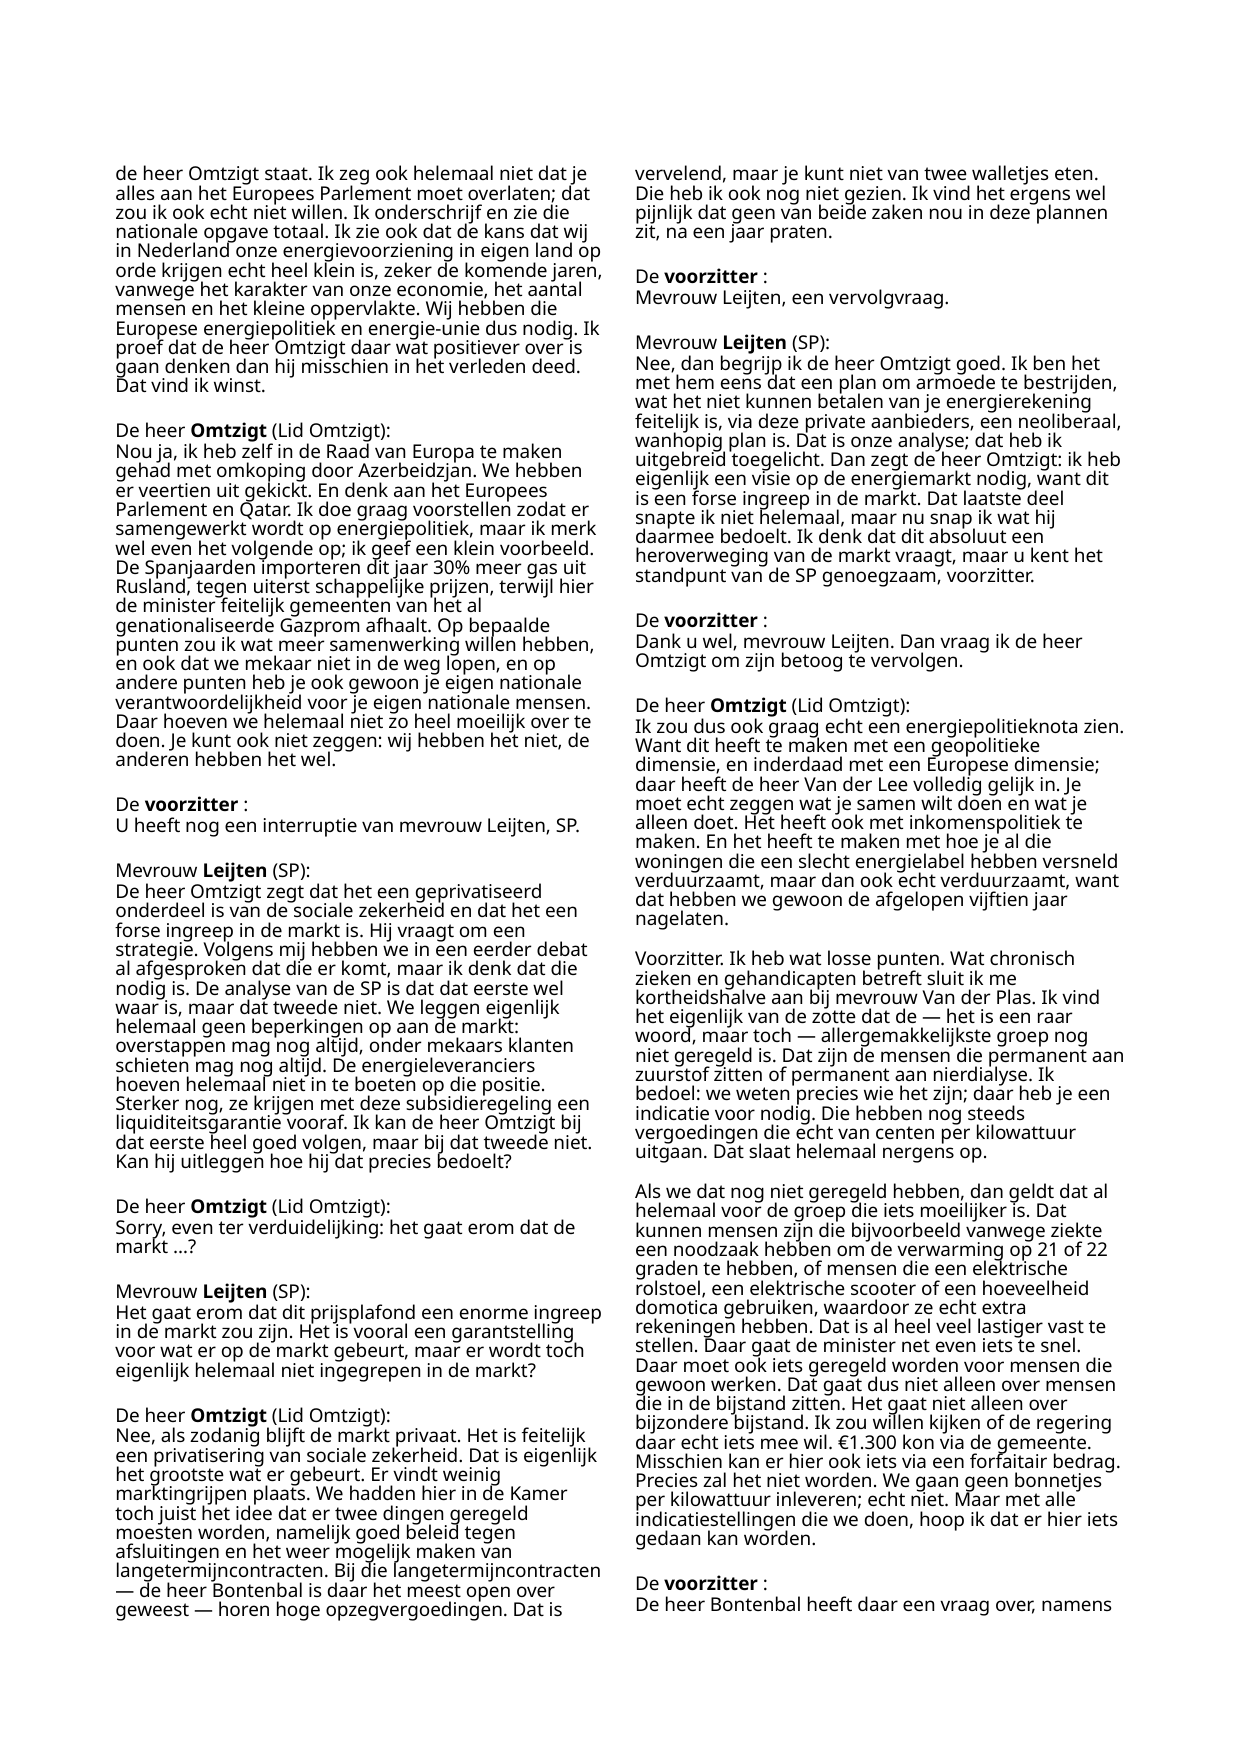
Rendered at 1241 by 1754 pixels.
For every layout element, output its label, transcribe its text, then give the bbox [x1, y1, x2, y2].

text Nou ja, ik heb zelf in de Raad van Europa te maken gehad met omkoping door Azerbeidzjan. We hebben er veertien uit gekickt. En denk aan het Europees Parlement en Qatar. Ik doe graag voorstellen zodat er samengewerkt wordt op energiepolitiek, maar ik merk wel even het volgende op; ik geef een klein voorbeeld. De Spanjaarden importeren dit jaar 30% meer gas uit Rusland, tegen uiterst schappelijke prijzen, terwijl hier de minister feitelijk gemeenten van het al genationaliseerde Gazprom afhaalt. Op bepaalde punten zou ik wat meer samenwerking willen hebben, en ook dat we mekaar niet in de weg lopen, en op andere punten heb je ook gewoon je eigen nationale verantwoordelijkheid voor je eigen nationale mensen. Daar hoeven we helemaal niet zo heel moeilijk over te doen. Je kunt ook niet zeggen: wij hebben het niet, de anderen hebben het wel. [115, 443, 605, 771]
text De voorzitter : [635, 607, 1125, 633]
text De heer Omtzigt (Lid Omtzigt): [115, 1193, 605, 1219]
text vervelend, maar je kunt niet van twee walletjes eten. Die heb ik ook nog niet gezien. Ik vind het ergens wel pijnlijk dat geen van beide zaken nou in deze plannen zit, na een jaar praten. [635, 165, 1125, 242]
text De heer Omtzigt (Lid Omtzigt): [115, 417, 605, 443]
text Het gaat erom dat dit prijsplafond een enorme ingreep in de markt zou zijn. Het is vooral een garantstelling voor wat er op de markt gebeurt, maar er wordt toch eigenlijk helemaal niet ingegrepen in de markt? [115, 1304, 605, 1381]
text Dank u wel, mevrouw Leijten. Dan vraag ik de heer Omtzigt om zijn betoog te vervolgen. [635, 633, 1125, 671]
text Mevrouw Leijten (SP): [115, 857, 605, 883]
text De heer Bontenbal heeft daar een vraag over, namens [635, 1596, 1125, 1615]
text Nee, als zodanig blijft de markt privaat. Het is feitelijk een privatisering van sociale zekerheid. Dat is eigenlijk het grootste wat er gebeurt. Er vindt weinig marktingrijpen plaats. We hadden hier in de Kamer toch juist het idee dat er twee dingen geregeld moesten worden, namelijk goed beleid tegen afsluitingen en het weer mogelijk maken van langetermijncontracten. Bij die langetermijncontracten — de heer Bontenbal is daar het meest open over geweest — horen hoge opzegvergoedingen. Dat is [115, 1427, 605, 1620]
text Sorry, even ter verduidelijking: het gaat erom dat de markt …? [115, 1219, 605, 1257]
text De heer Omtzigt (Lid Omtzigt): [115, 1402, 605, 1427]
text De heer Omtzigt zegt dat het een geprivatiseerd onderdeel is van de sociale zekerheid en dat het een forse ingreep in de markt is. Hij vraagt om een strategie. Volgens mij hebben we in een eerder debat al afgesproken dat die er komt, maar ik denk dat die nodig is. De analyse van de SP is dat dat eerste wel waar is, maar dat tweede niet. We leggen eigenlijk helemaal geen beperkingen op aan de markt: overstappen mag nog altijd, onder mekaars klanten schieten mag nog altijd. De energieleveranciers hoeven helemaal niet in te boeten op die positie. Sterker nog, ze krijgen met deze subsidieregeling een liquiditeitsgarantie vooraf. Ik kan de heer Omtzigt bij dat eerste heel goed volgen, maar bij dat tweede niet. Kan hij uitleggen hoe hij dat precies bedoelt? [115, 883, 605, 1172]
text De heer Omtzigt (Lid Omtzigt): [635, 692, 1125, 718]
text Mevrouw Leijten (SP): [115, 1278, 605, 1304]
text De voorzitter : [635, 1570, 1125, 1596]
text De voorzitter : [115, 792, 605, 817]
text de heer Omtzigt staat. Ik zeg ook helemaal niet dat je alles aan het Europees Parlement moet overlaten; dat zou ik ook echt niet willen. Ik onderschrijf en zie die nationale opgave totaal. Ik zie ook dat de kans dat wij in Nederland onze energievoorziening in eigen land op orde krijgen echt heel klein is, zeker de komende jaren, vanwege het karakter van onze economie, het aantal mensen en het kleine oppervlakte. Wij hebben die Europese energiepolitiek en energie-unie dus nodig. Ik proef dat de heer Omtzigt daar wat positiever over is gaan denken dan hij misschien in het verleden deed. Dat vind ik winst. [115, 165, 605, 397]
text U heeft nog een interruptie van mevrouw Leijten, SP. [115, 817, 605, 837]
text Ik zou dus ook graag echt een energiepolitieknota zien. Want dit heeft te maken met een geopolitieke dimensie, en inderdaad met een Europese dimensie; daar heeft de heer Van der Lee volledig gelijk in. Je moet echt zeggen wat je samen wilt doen en wat je alleen doet. Het heeft ook met inkomenspolitiek te maken. En het heeft te maken met hoe je al die woningen die een slecht energielabel hebben versneld verduurzaamt, maar dan ook echt verduurzaamt, want dat hebben we gewoon de afgelopen vijftien jaar nagelaten. [635, 718, 1125, 930]
text Mevrouw Leijten, een vervolgvraag. [635, 289, 1125, 308]
text De voorzitter : [635, 263, 1125, 289]
text Als we dat nog niet geregeld hebben, dan geldt dat al helemaal voor de groep die iets moeilijker is. Dat kunnen mensen zijn die bijvoorbeeld vanwege ziekte een noodzaak hebben om de verwarming op 21 of 22 graden te hebben, of mensen die een elektrische rolstoel, een elektrische scooter of een hoeveelheid domotica gebruiken, waardoor ze echt extra rekeningen hebben. Dat is al heel veel lastiger vast te stellen. Daar gaat de minister net even iets te snel. Daar moet ook iets geregeld worden voor mensen die gewoon werken. Dat gaat dus niet alleen over mensen die in de bijstand zitten. Het gaat niet alleen over bijzondere bijstand. Ik zou willen kijken of de regering daar echt iets mee wil. €1.300 kon via de gemeente. Misschien kan er hier ook iets via een forfaitair bedrag. Precies zal het niet worden. We gaan geen bonnetjes per kilowattuur inleveren; echt niet. Maar met alle indicatiestellingen die we doen, hoop ik dat er hier iets gedaan kan worden. [635, 1183, 1125, 1549]
text Nee, dan begrijp ik de heer Omtzigt goed. Ik ben het met hem eens dat een plan om armoede te bestrijden, wat het niet kunnen betalen van je energierekening feitelijk is, via deze private aanbieders, een neoliberaal, wanhopig plan is. Dat is onze analyse; dat heb ik uitgebreid toegelicht. Dan zegt de heer Omtzigt: ik heb eigenlijk een visie op de energiemarkt nodig, want dit is een forse ingreep in de markt. Dat laatste deel snapte ik niet helemaal, maar nu snap ik wat hij daarmee bedoelt. Ik denk dat dit absoluut een heroverweging van de markt vraagt, maar u kent het standpunt van de SP genoegzaam, voorzitter. [635, 355, 1125, 586]
text Voorzitter. Ik heb wat losse punten. Wat chronisch zieken en gehandicapten betreft sluit ik me kortheidshalve aan bij mevrouw Van der Plas. Ik vind het eigenlijk van de zotte dat de — het is een raar woord, maar toch — allergemakkelijkste groep nog niet geregeld is. Dat zijn de mensen die permanent aan zuurstof zitten of permanent aan nierdialyse. Ik bedoel: we weten precies wie het zijn; daar heb je een indicatie voor nodig. Die hebben nog steeds vergoedingen die echt van centen per kilowattuur uitgaan. Dat slaat helemaal nergens op. [635, 950, 1125, 1162]
text Mevrouw Leijten (SP): [635, 329, 1125, 355]
